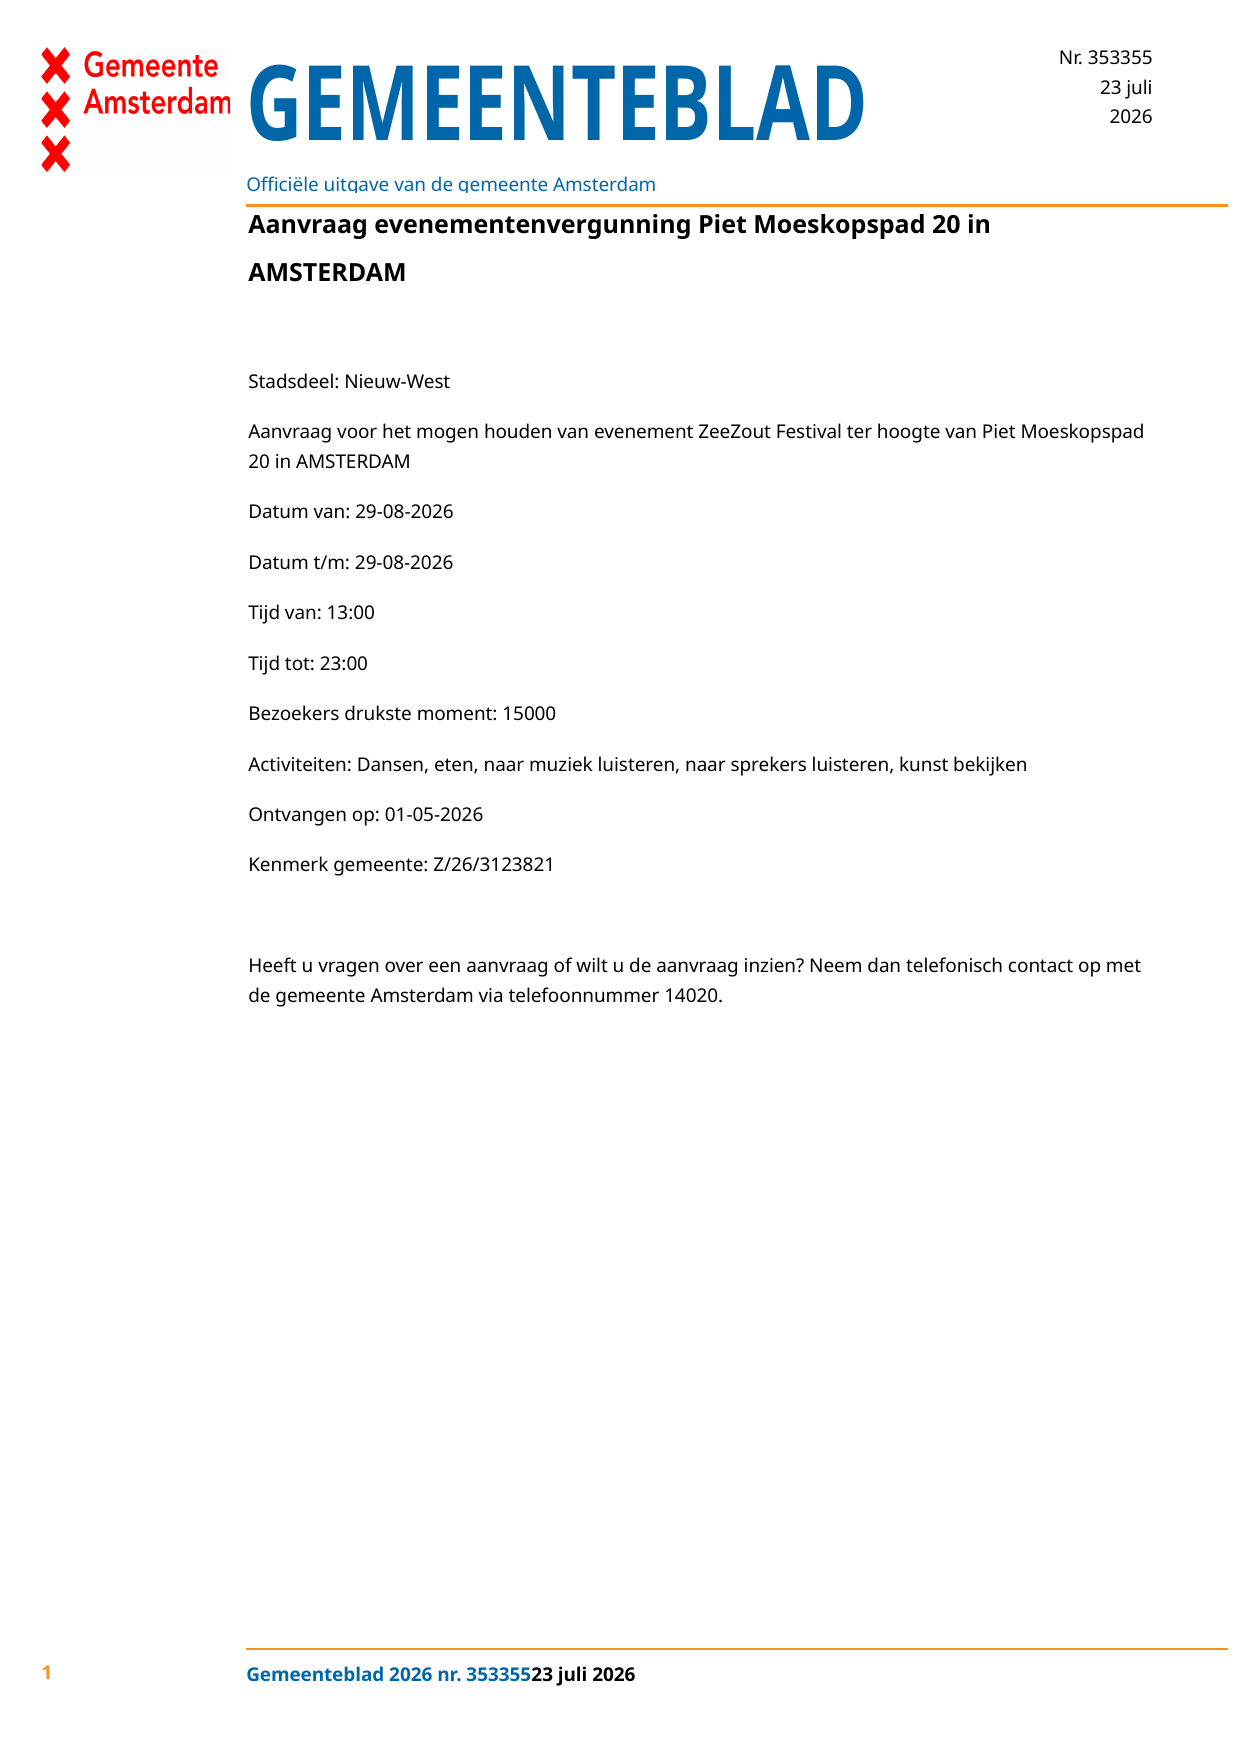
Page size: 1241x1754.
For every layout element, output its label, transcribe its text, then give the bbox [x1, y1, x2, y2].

text Bezoekers drukste moment: 15000 [248, 700, 1152, 726]
text Activiteiten: Dansen, eten, naar muziek luisteren, naar sprekers luisteren, kunst bekijken [248, 751, 1152, 777]
text Heeft u vragen over een aanvraag of wilt u de aanvraag inzien? Neem dan telefonisch contact op met de gemeente Amsterdam via telefoonnummer 14020. [248, 952, 1152, 1008]
picture [41, 47, 231, 172]
text Tijd van: 13:00 [248, 599, 1152, 625]
text Stadsdeel: Nieuw-West [248, 368, 1152, 394]
text Kenmerk gemeente: Z/26/3123821 [248, 852, 1152, 877]
text Aanvraag evenementenvergunning Piet Moeskopspad 20 in AMSTERDAM [248, 207, 1152, 288]
text Aanvraag voor het mogen houden van evenement ZeeZout Festival ter hoogte van Piet Moeskopspad 20 in AMSTERDAM [248, 419, 1152, 474]
text Ontvangen op: 01-05-2026 [248, 801, 1152, 827]
text Datum t/m: 29-08-2026 [248, 549, 1152, 575]
text Tijd tot: 23:00 [248, 650, 1152, 676]
text Datum van: 29-08-2026 [248, 499, 1152, 524]
